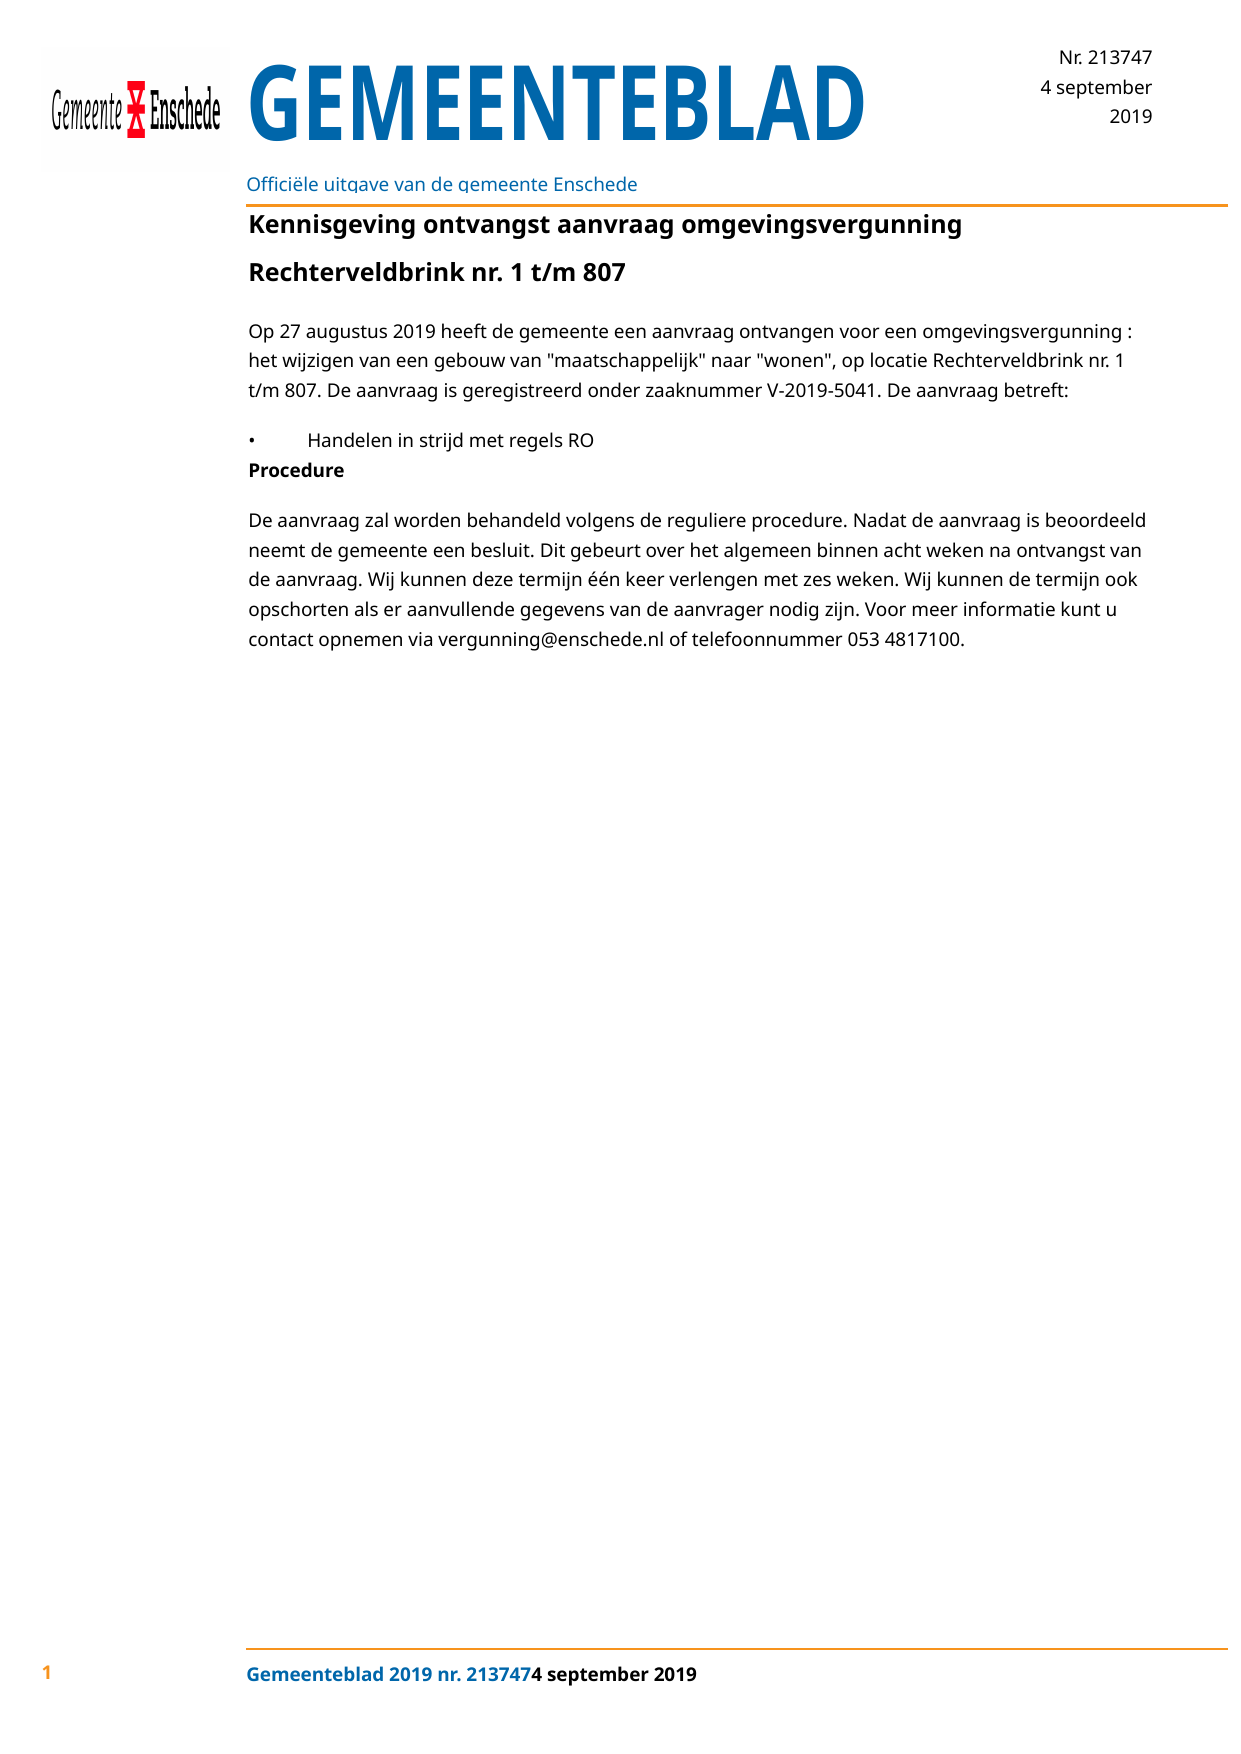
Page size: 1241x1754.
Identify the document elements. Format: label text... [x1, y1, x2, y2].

text Kennisgeving ontvangst aanvraag omgevingsvergunning Rechterveldbrink nr. 1 t/m 807 [248, 207, 1152, 288]
text Op 27 augustus 2019 heeft de gemeente een aanvraag ontvangen voor een omgevingsvergunning : het wijzigen van een gebouw van "maatschappelijk" naar "wonen", op locatie Rechterveldbrink nr. 1 t/m 807. De aanvraag is geregistreerd onder zaaknummer V-2019-5041. De aanvraag betreft: [248, 318, 1152, 403]
text De aanvraag zal worden behandeld volgens de reguliere procedure. Nadat de aanvraag is beoordeeld neemt de gemeente een besluit. Dit gebeurt over het algemeen binnen acht weken na ontvangst van de aanvraag. Wij kunnen deze termijn één keer verlengen met zes weken. Wij kunnen de termijn ook opschorten als er aanvullende gegevens van de aanvrager nodig zijn. Voor meer informatie kunt u contact opnemen via vergunning@enschede.nl of telefoonnummer 053 4817100. [248, 507, 1152, 652]
list Handelen in strijd met regels RO [248, 427, 1152, 453]
picture [41, 47, 231, 172]
text Procedure [248, 457, 1152, 483]
